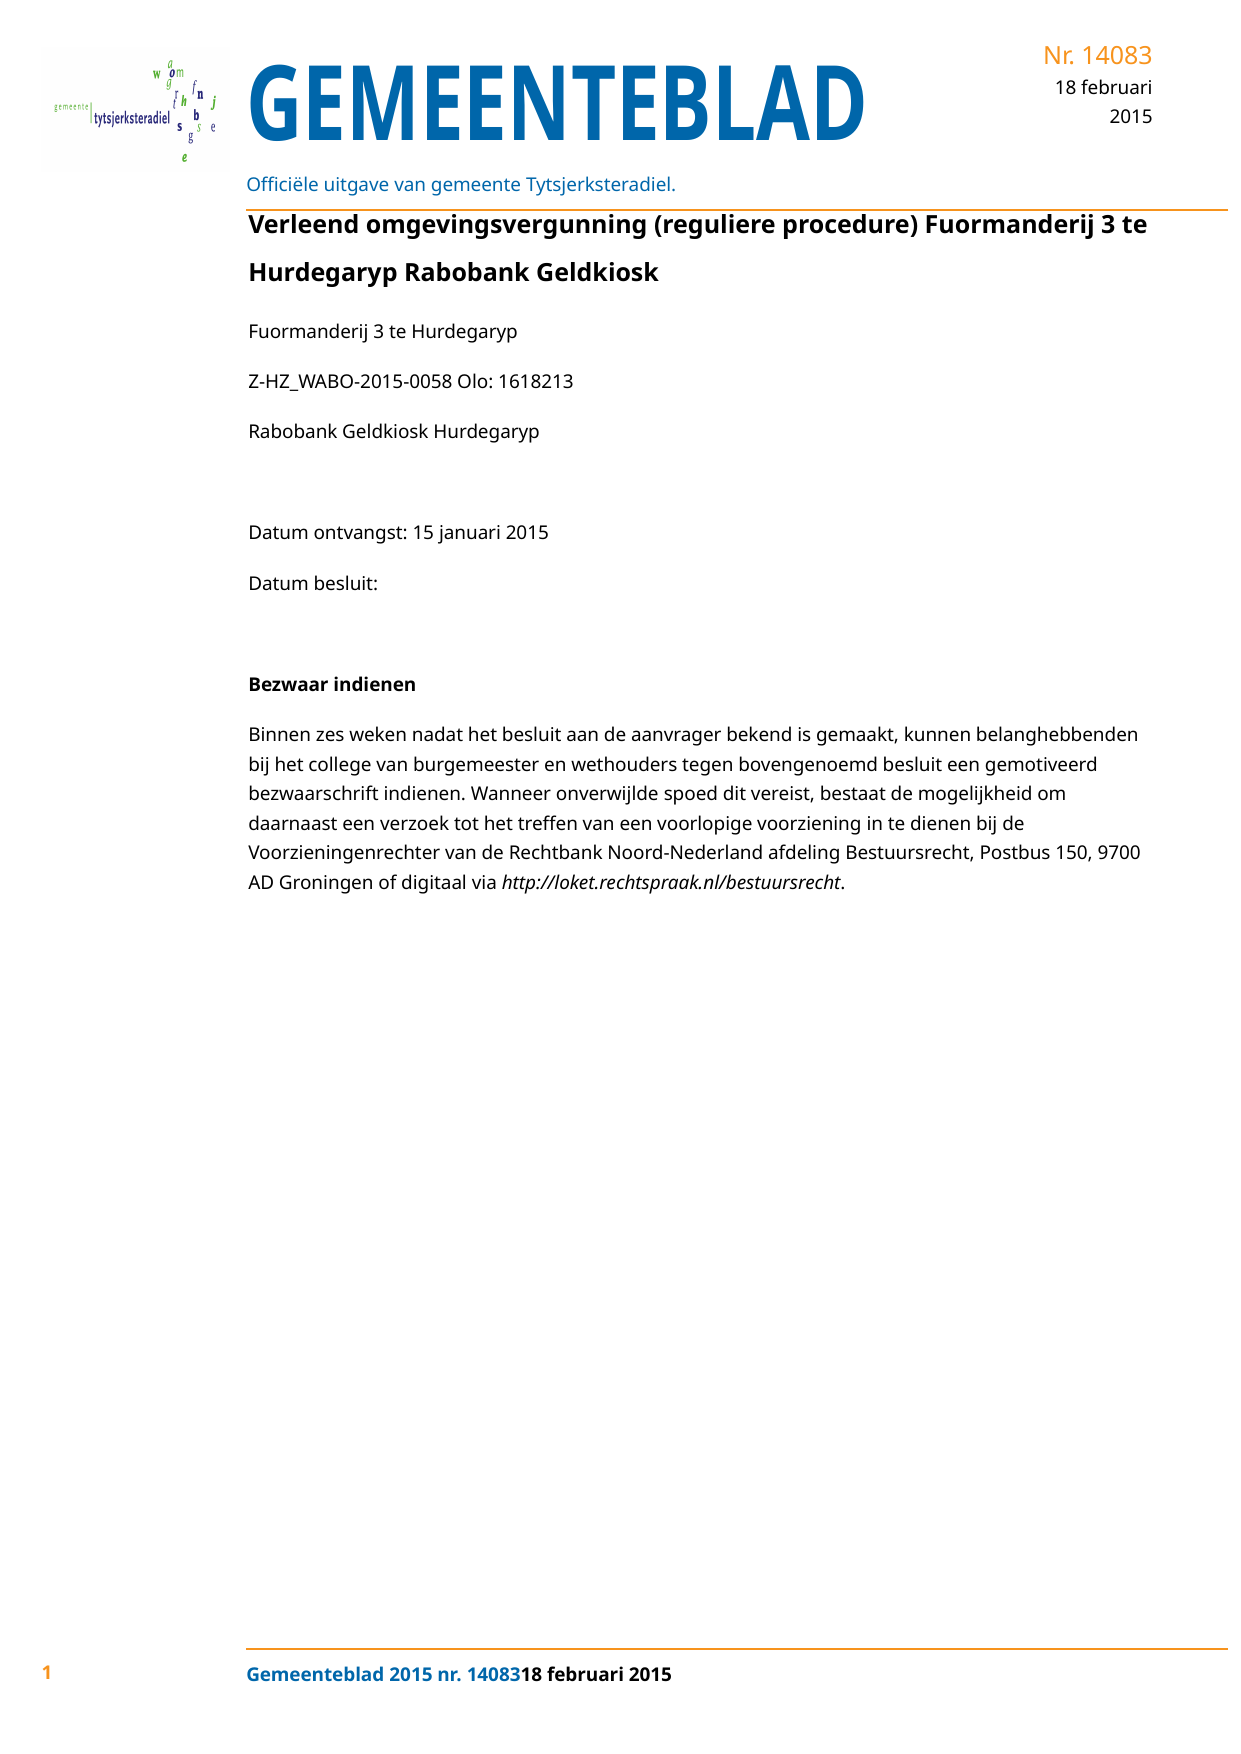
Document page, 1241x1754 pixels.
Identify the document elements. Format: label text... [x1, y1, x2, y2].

text Bezwaar indienen [248, 671, 1152, 697]
text Rabobank Geldkiosk Hurdegaryp [248, 419, 1152, 444]
text Fuormanderij 3 te Hurdegaryp [248, 318, 1152, 344]
text Z-HZ_WABO-2015-0058 Olo: 1618213 [248, 368, 1152, 394]
text Datum ontvangst: 15 januari 2015 [248, 519, 1152, 545]
text Datum besluit: [248, 570, 1152, 596]
text Verleend omgevingsvergunning (reguliere procedure) Fuormanderij 3 te Hurdegaryp Rabobank Geldkiosk [248, 211, 1152, 288]
picture [41, 47, 231, 172]
text Binnen zes weken nadat het besluit aan de aanvrager bekend is gemaakt, kunnen belanghebbenden bij het college van burgemeester en wethouders tegen bovengenoemd besluit een gemotiveerd bezwaarschrift indienen. Wanneer onverwijlde spoed dit vereist, bestaat de mogelijkheid om daarnaast een verzoek tot het treffen van een voorlopige voorziening in te dienen bij de Voorzieningenrechter van de Rechtbank Noord-Nederland afdeling Bestuursrecht, Postbus 150, 9700 AD Groningen of digitaal via http://loket.rechtspraak.nl/bestuursrecht. [248, 721, 1152, 895]
